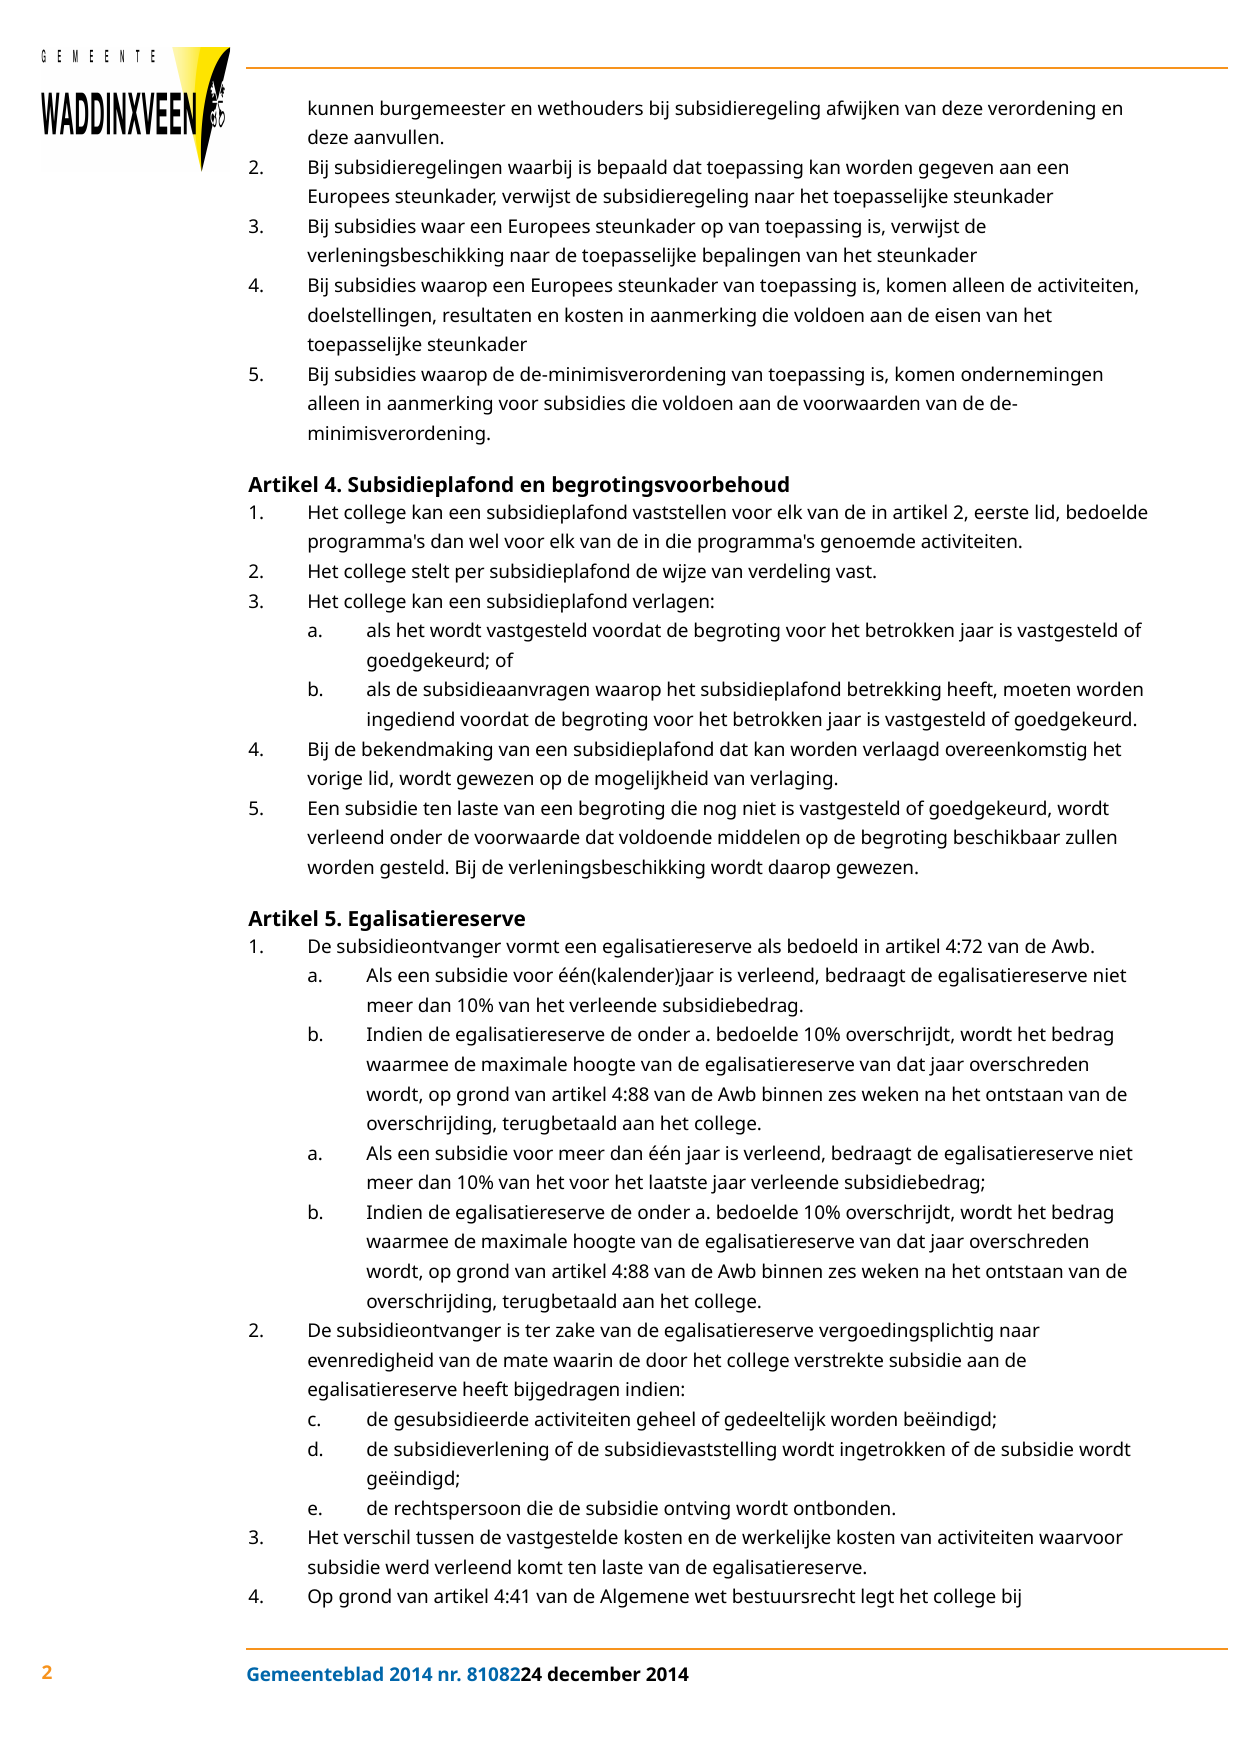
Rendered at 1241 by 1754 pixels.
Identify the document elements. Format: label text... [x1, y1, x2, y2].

list De subsidieontvanger vormt een egalisatiereserve als bedoeld in artikel 4:72 van de Awb. [248, 933, 1152, 959]
list de subsidieverlening of de subsidievaststelling wordt ingetrokken of de subsidie wordt geëindigd; [307, 1436, 1152, 1491]
text Artikel 5. Egalisatiereserve [248, 904, 1152, 933]
list Het college kan een subsidieplafond verlagen: [248, 588, 1152, 613]
picture [41, 47, 231, 172]
list Bij subsidies waarop de de-minimisverordening van toepassing is, komen ondernemingen alleen in aanmerking voor subsidies die voldoen aan de voorwaarden van de de-minimisverordening. [248, 361, 1152, 446]
list Indien de egalisatiereserve de onder a. bedoelde 10% overschrijdt, wordt het bedrag waarmee de maximale hoogte van de egalisatiereserve van dat jaar overschreden wordt, op grond van artikel 4:88 van de Awb binnen zes weken na het ontstaan van de overschrijding, terugbetaald aan het college. [307, 1022, 1152, 1136]
list De subsidieontvanger is ter zake van de egalisatiereserve vergoedingsplichtig naar evenredigheid van de mate waarin de door het college verstrekte subsidie aan de egalisatiereserve heeft bijgedragen indien: [248, 1317, 1152, 1402]
list Bij subsidies waarop een Europees steunkader van toepassing is, komen alleen de activiteiten, doelstellingen, resultaten en kosten in aanmerking die voldoen aan de eisen van het toepasselijke steunkader [248, 272, 1152, 357]
list Bij de bekendmaking van een subsidieplafond dat kan worden verlaagd overeenkomstig het vorige lid, wordt gewezen op de mogelijkheid van verlaging. [248, 736, 1152, 791]
list Op grond van artikel 4:41 van de Algemene wet bestuursrecht legt het college bij [248, 1584, 1152, 1609]
list Het verschil tussen de vastgestelde kosten en de werkelijke kosten van activiteiten waarvoor subsidie werd verleend komt ten laste van de egalisatiereserve. [248, 1524, 1152, 1580]
list Als een subsidie voor één(kalender)jaar is verleend, bedraagt de egalisatiereserve niet meer dan 10% van het verleende subsidiebedrag. [307, 962, 1152, 1018]
list Als een subsidie voor meer dan één jaar is verleend, bedraagt de egalisatiereserve niet meer dan 10% van het voor het laatste jaar verleende subsidiebedrag; [307, 1140, 1152, 1195]
list de rechtspersoon die de subsidie ontving wordt ontbonden. [307, 1495, 1152, 1521]
text Artikel 4. Subsidieplafond en begrotingsvoorbehoud [248, 471, 1152, 499]
list de gesubsidieerde activiteiten geheel of gedeeltelijk worden beëindigd; [307, 1406, 1152, 1432]
list als het wordt vastgesteld voordat de begroting voor het betrokken jaar is vastgesteld of goedgekeurd; of [307, 617, 1152, 673]
list als de subsidieaanvragen waarop het subsidieplafond betrekking heeft, moeten worden ingediend voordat de begroting voor het betrokken jaar is vastgesteld of goedgekeurd. [307, 677, 1152, 732]
list Een subsidie ten laste van een begroting die nog niet is vastgesteld of goedgekeurd, wordt verleend onder de voorwaarde dat voldoende middelen op de begroting beschikbaar zullen worden gesteld. Bij de verleningsbeschikking wordt daarop gewezen. [248, 795, 1152, 880]
list Het college stelt per subsidieplafond de wijze van verdeling vast. [248, 558, 1152, 584]
list kunnen burgemeester en wethouders bij subsidieregeling afwijken van deze verordening en deze aanvullen. [248, 95, 1152, 150]
list Het college kan een subsidieplafond vaststellen voor elk van de in artikel 2, eerste lid, bedoelde programma's dan wel voor elk van de in die programma's genoemde activiteiten. [248, 499, 1152, 554]
list Bij subsidies waar een Europees steunkader op van toepassing is, verwijst de verleningsbeschikking naar de toepasselijke bepalingen van het steunkader [248, 213, 1152, 268]
list Bij subsidieregelingen waarbij is bepaald dat toepassing kan worden gegeven aan een Europees steunkader, verwijst de subsidieregeling naar het toepasselijke steunkader [248, 154, 1152, 209]
list Indien de egalisatiereserve de onder a. bedoelde 10% overschrijdt, wordt het bedrag waarmee de maximale hoogte van de egalisatiereserve van dat jaar overschreden wordt, op grond van artikel 4:88 van de Awb binnen zes weken na het ontstaan van de overschrijding, terugbetaald aan het college. [307, 1199, 1152, 1314]
